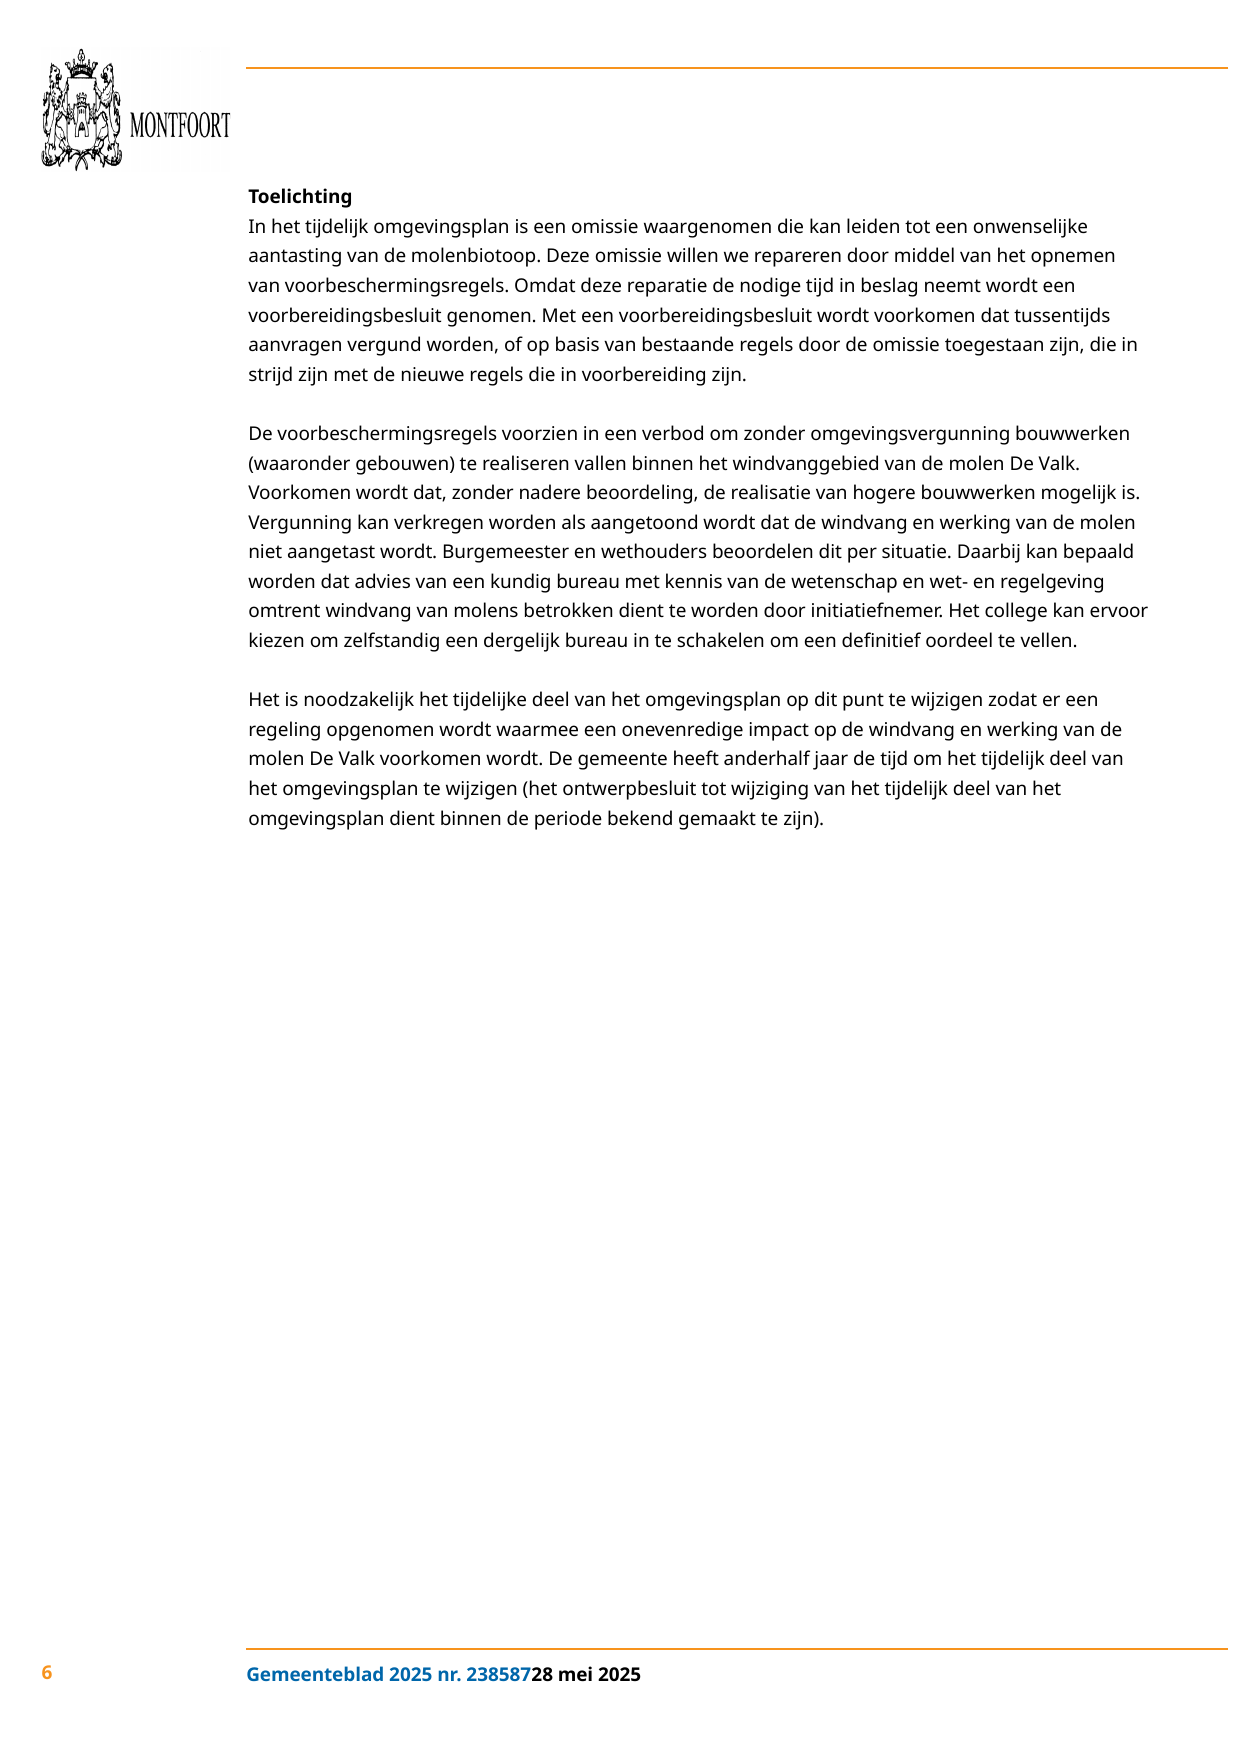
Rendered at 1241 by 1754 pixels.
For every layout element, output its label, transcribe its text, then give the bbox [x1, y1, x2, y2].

picture [41, 47, 231, 172]
text Toelichting [248, 183, 1152, 209]
text De voorbeschermingsregels voorzien in een verbod om zonder omgevingsvergunning bouwwerken (waaronder gebouwen) te realiseren vallen binnen het windvanggebied van de molen De Valk. Voorkomen wordt dat, zonder nadere beoordeling, de realisatie van hogere bouwwerken mogelijk is. Vergunning kan verkregen worden als aangetoond wordt dat de windvang en werking van de molen niet aangetast wordt. Burgemeester en wethouders beoordelen dit per situatie. Daarbij kan bepaald worden dat advies van een kundig bureau met kennis van de wetenschap en wet- en regelgeving omtrent windvang van molens betrokken dient te worden door initiatiefnemer. Het college kan ervoor kiezen om zelfstandig een dergelijk bureau in te schakelen om een definitief oordeel te vellen. [248, 420, 1152, 653]
text Het is noodzakelijk het tijdelijke deel van het omgevingsplan op dit punt te wijzigen zodat er een regeling opgenomen wordt waarmee een onevenredige impact op de windvang en werking van de molen De Valk voorkomen wordt. De gemeente heeft anderhalf jaar de tijd om het tijdelijk deel van het omgevingsplan te wijzigen (het ontwerpbesluit tot wijziging van het tijdelijk deel van het omgevingsplan dient binnen de periode bekend gemaakt te zijn). [248, 686, 1152, 831]
text In het tijdelijk omgevingsplan is een omissie waargenomen die kan leiden tot een onwenselijke aantasting van de molenbiotoop. Deze omissie willen we repareren door middel van het opnemen van voorbeschermingsregels. Omdat deze reparatie de nodige tijd in beslag neemt wordt een voorbereidingsbesluit genomen. Met een voorbereidingsbesluit wordt voorkomen dat tussentijds aanvragen vergund worden, of op basis van bestaande regels door de omissie toegestaan zijn, die in strijd zijn met de nieuwe regels die in voorbereiding zijn. [248, 213, 1152, 387]
